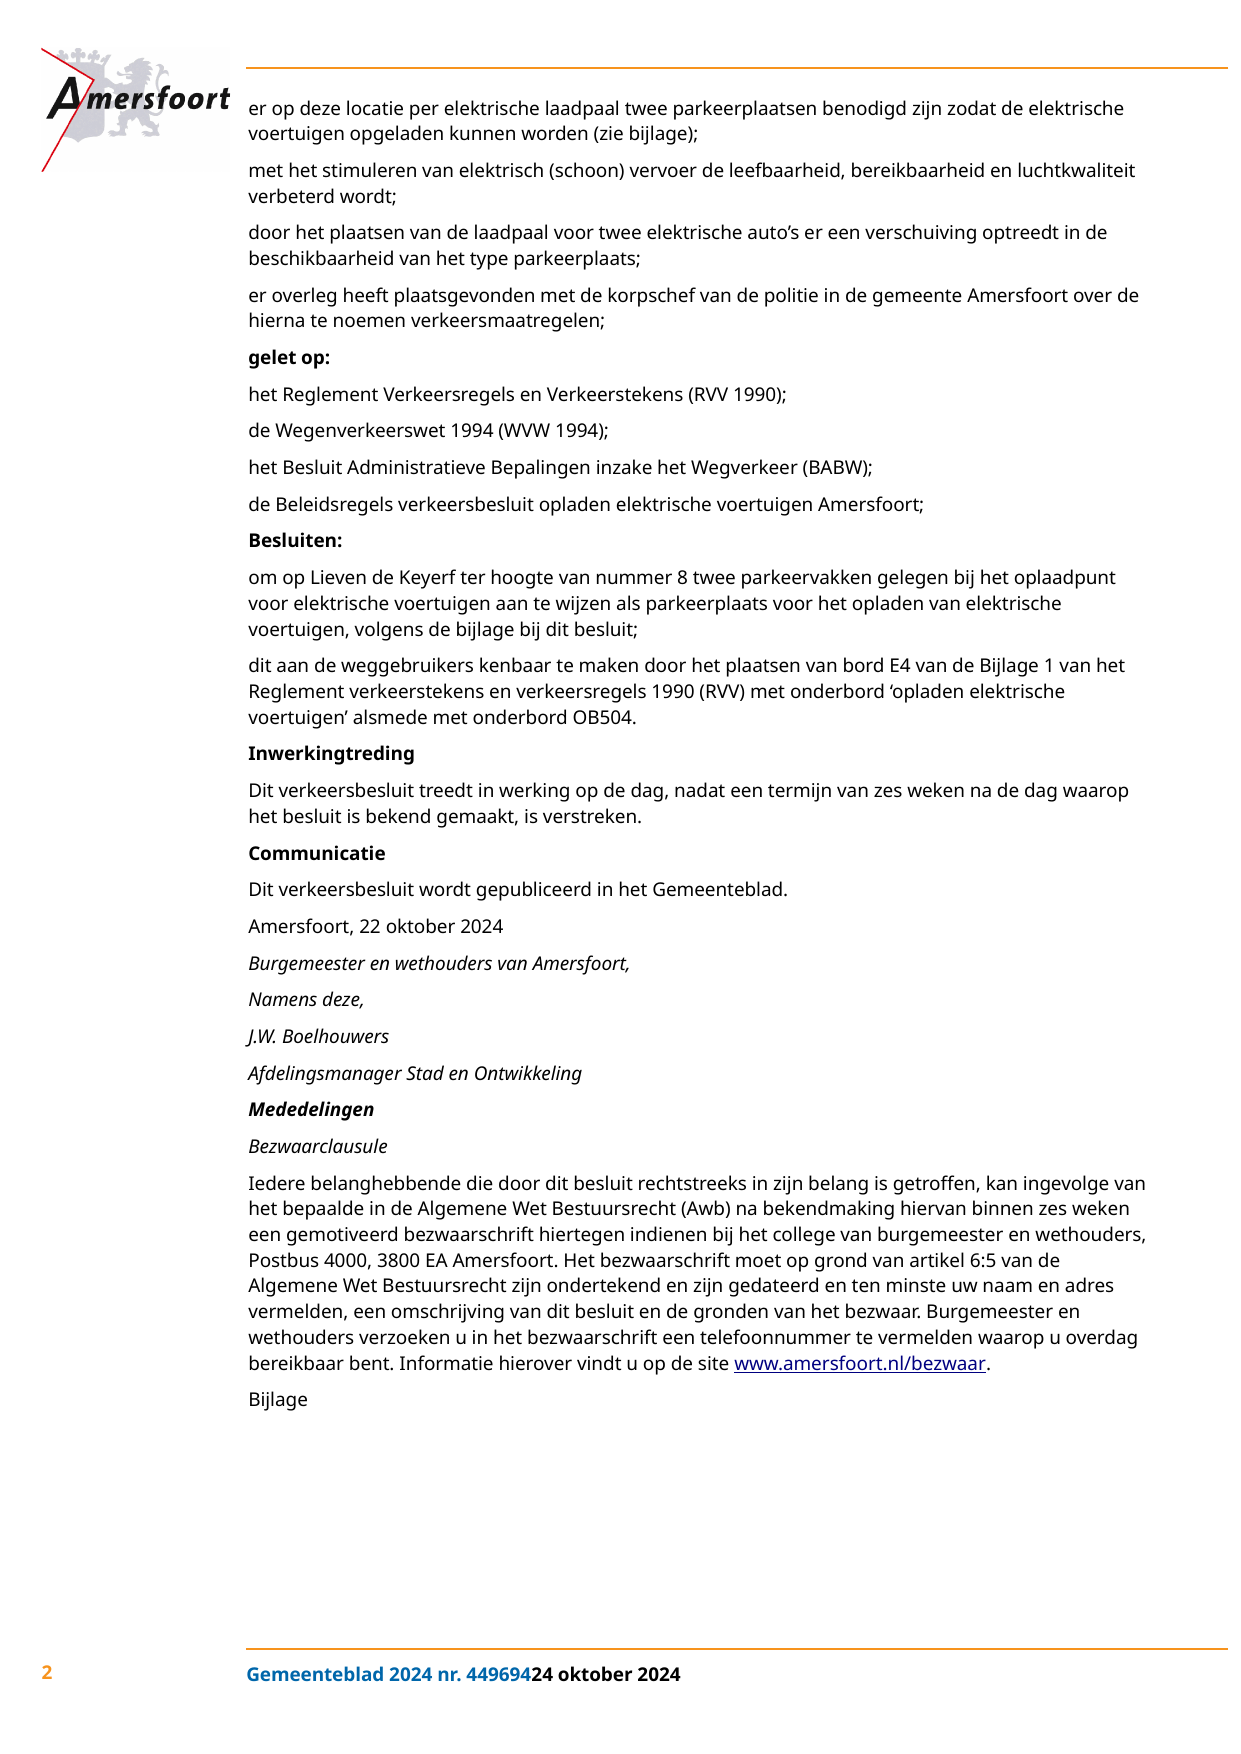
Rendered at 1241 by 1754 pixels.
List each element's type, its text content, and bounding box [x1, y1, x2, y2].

text er overleg heeft plaatsgevonden met de korpschef van de politie in de gemeente Amersfoort over de hierna te noemen verkeersmaatregelen; [248, 282, 1152, 333]
text J.W. Boelhouwers [248, 1023, 1152, 1049]
picture [41, 47, 231, 172]
text Burgemeester en wethouders van Amersfoort, [248, 950, 1152, 975]
text Dit verkeersbesluit wordt gepubliceerd in het Gemeenteblad. [248, 876, 1152, 902]
text Amersfoort, 22 oktober 2024 [248, 913, 1152, 939]
text om op Lieven de Keyerf ter hoogte van nummer 8 twee parkeervakken gelegen bij het oplaadpunt voor elektrische voertuigen aan te wijzen als parkeerplaats voor het opladen van elektrische voertuigen, volgens de bijlage bij dit besluit; [248, 564, 1152, 642]
text gelet op: [248, 344, 1152, 370]
text Iedere belanghebbende die door dit besluit rechtstreeks in zijn belang is getroffen, kan ingevolge van het bepaalde in de Algemene Wet Bestuursrecht (Awb) na bekendmaking hiervan binnen zes weken een gemotiveerd bezwaarschrift hiertegen indienen bij het college van burgemeester en wethouders, Postbus 4000, 3800 EA Amersfoort. Het bezwaarschrift moet op grond van artikel 6:5 van de Algemene Wet Bestuursrecht zijn ondertekend en zijn gedateerd en ten minste uw naam en adres vermelden, een omschrijving van dit besluit en de gronden van het bezwaar. Burgemeester en wethouders verzoeken u in het bezwaarschrift een telefoonnummer te vermelden waarop u overdag bereikbaar bent. Informatie hierover vindt u op de site www.amersfoort.nl/bezwaar. [248, 1170, 1152, 1376]
text Dit verkeersbesluit treedt in werking op de dag, nadat een termijn van zes weken na de dag waarop het besluit is bekend gemaakt, is verstreken. [248, 777, 1152, 829]
text de Wegenverkeerswet 1994 (WVW 1994); [248, 418, 1152, 443]
text Bijlage [248, 1386, 1152, 1412]
text Mededelingen [248, 1096, 1152, 1122]
text Afdelingsmanager Stad en Ontwikkeling [248, 1060, 1152, 1085]
text Inwerkingtreding [248, 741, 1152, 766]
text het Reglement Verkeersregels en Verkeerstekens (RVV 1990); [248, 381, 1152, 407]
text Bezwaarclausule [248, 1133, 1152, 1159]
text met het stimuleren van elektrisch (schoon) vervoer de leefbaarheid, bereikbaarheid en luchtkwaliteit verbeterd wordt; [248, 157, 1152, 209]
text Communicatie [248, 840, 1152, 865]
text Namens deze, [248, 986, 1152, 1012]
text het Besluit Administratieve Bepalingen inzake het Wegverkeer (BABW); [248, 454, 1152, 480]
text de Beleidsregels verkeersbesluit opladen elektrische voertuigen Amersfoort; [248, 491, 1152, 517]
text Besluiten: [248, 528, 1152, 553]
text door het plaatsen van de laadpaal voor twee elektrische auto’s er een verschuiving optreedt in de beschikbaarheid van het type parkeerplaats; [248, 219, 1152, 271]
text dit aan de weggebruikers kenbaar te maken door het plaatsen van bord E4 van de Bijlage 1 van het Reglement verkeerstekens en verkeersregels 1990 (RVV) met onderbord ‘opladen elektrische voertuigen’ alsmede met onderbord OB504. [248, 652, 1152, 730]
text er op deze locatie per elektrische laadpaal twee parkeerplaatsen benodigd zijn zodat de elektrische voertuigen opgeladen kunnen worden (zie bijlage); [248, 95, 1152, 146]
